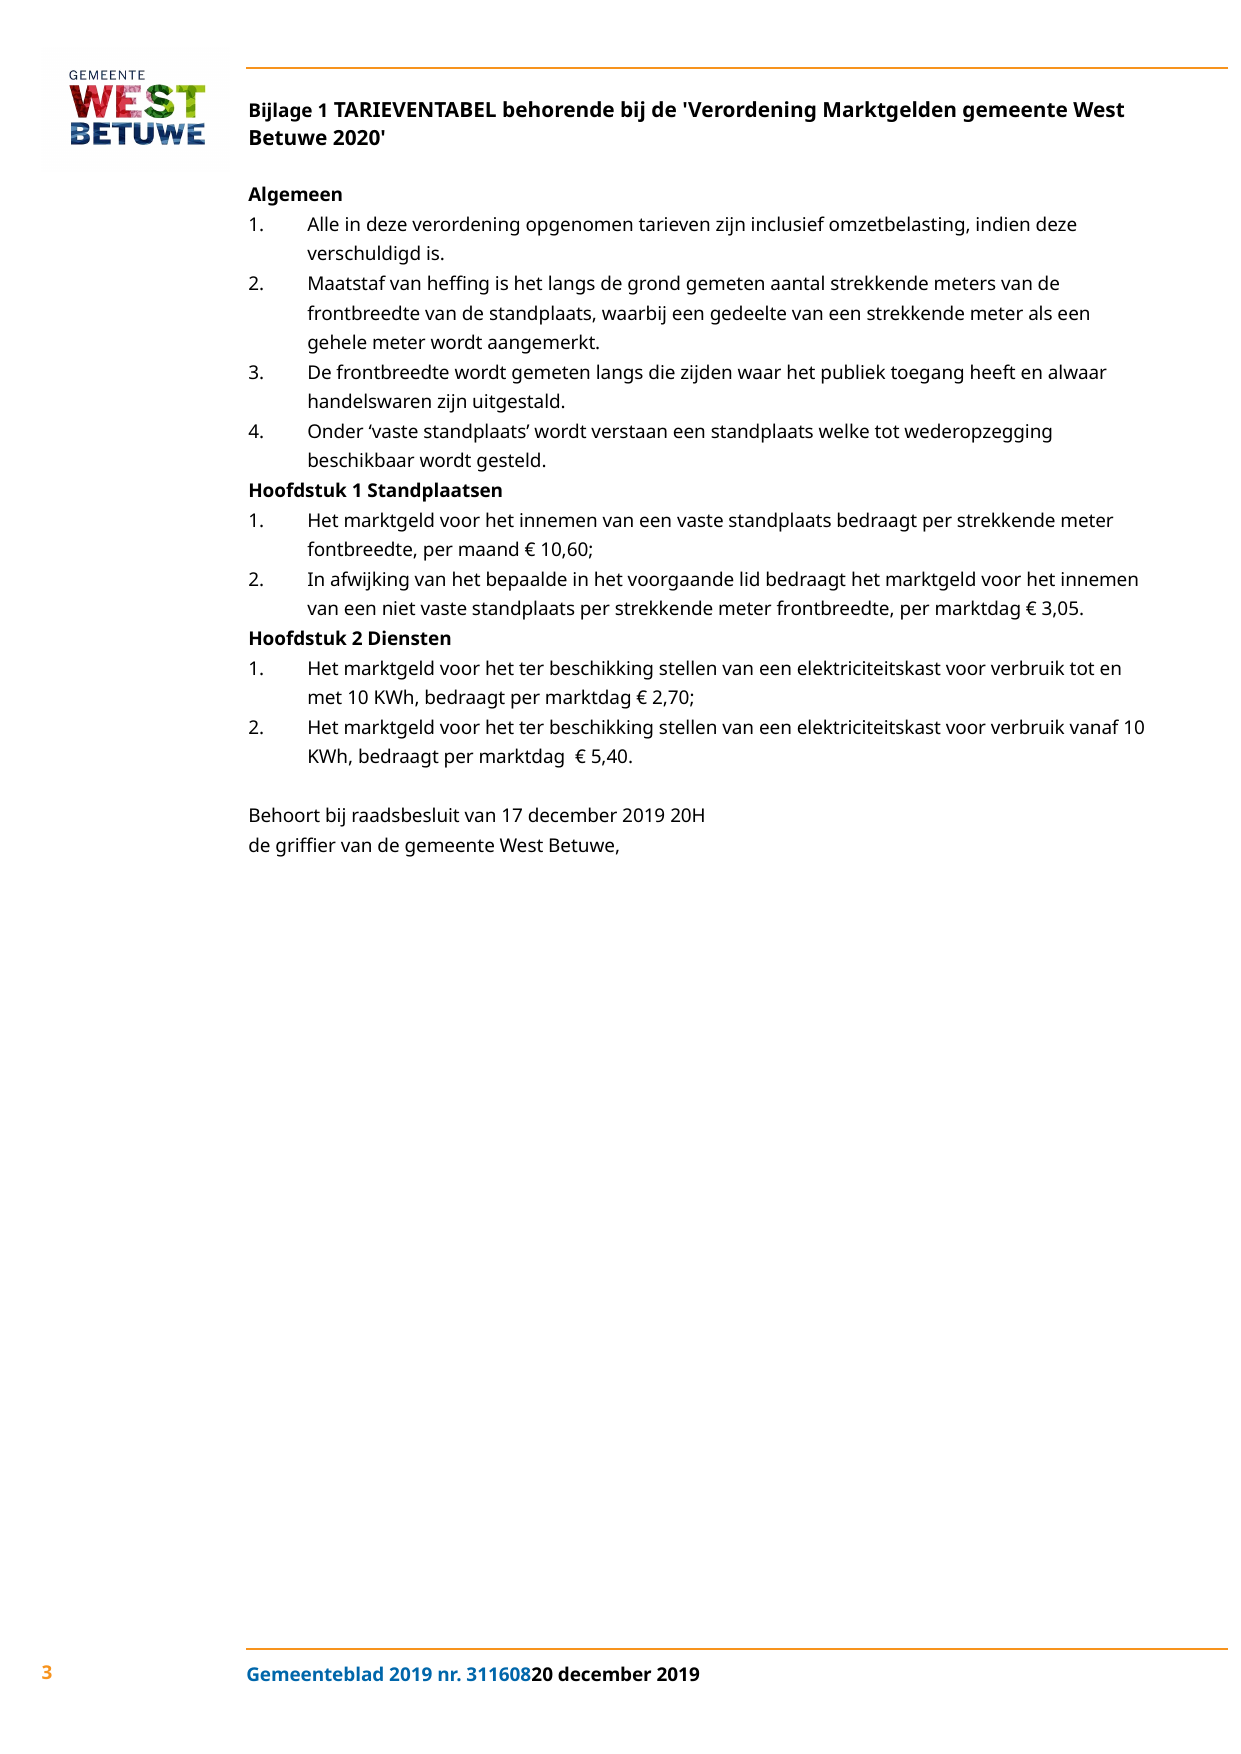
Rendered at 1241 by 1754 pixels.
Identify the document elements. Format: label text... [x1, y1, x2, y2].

text Hoofdstuk 2 Diensten [248, 625, 1152, 651]
text Algemeen [248, 181, 1152, 207]
list In afwijking van het bepaalde in het voorgaande lid bedraagt het marktgeld voor het innemen van een niet vaste standplaats per strekkende meter frontbreedte, per marktdag € 3,05. [248, 566, 1152, 621]
list Maatstaf van heffing is het langs de grond gemeten aantal strekkende meters van de frontbreedte van de standplaats, waarbij een gedeelte van een strekkende meter als een gehele meter wordt aangemerkt. [248, 270, 1152, 355]
list Het marktgeld voor het ter beschikking stellen van een elektriciteitskast voor verbruik vanaf 10 KWh, bedraagt per marktdag € 5,40. [248, 714, 1152, 769]
list De frontbreedte wordt gemeten langs die zijden waar het publiek toegang heeft en alwaar handelswaren zijn uitgestald. [248, 359, 1152, 414]
text Bijlage 1 TARIEVENTABEL behorende bij de 'Verordening Marktgelden gemeente West Betuwe 2020' [248, 95, 1152, 152]
list Onder ‘vaste standplaats’ wordt verstaan een standplaats welke tot wederopzegging beschikbaar wordt gesteld. [248, 418, 1152, 473]
list Het marktgeld voor het ter beschikking stellen van een elektriciteitskast voor verbruik tot en met 10 KWh, bedraagt per marktdag € 2,70; [248, 655, 1152, 710]
text Hoofdstuk 1 Standplaatsen [248, 477, 1152, 503]
list Het marktgeld voor het innemen van een vaste standplaats bedraagt per strekkende meter fontbreedte, per maand € 10,60; [248, 507, 1152, 562]
picture [41, 47, 231, 172]
list Alle in deze verordening opgenomen tarieven zijn inclusief omzetbelasting, indien deze verschuldigd is. [248, 211, 1152, 266]
text de griffier van de gemeente West Betuwe, [248, 832, 1152, 858]
text Behoort bij raadsbesluit van 17 december 2019 20H [248, 803, 1152, 828]
